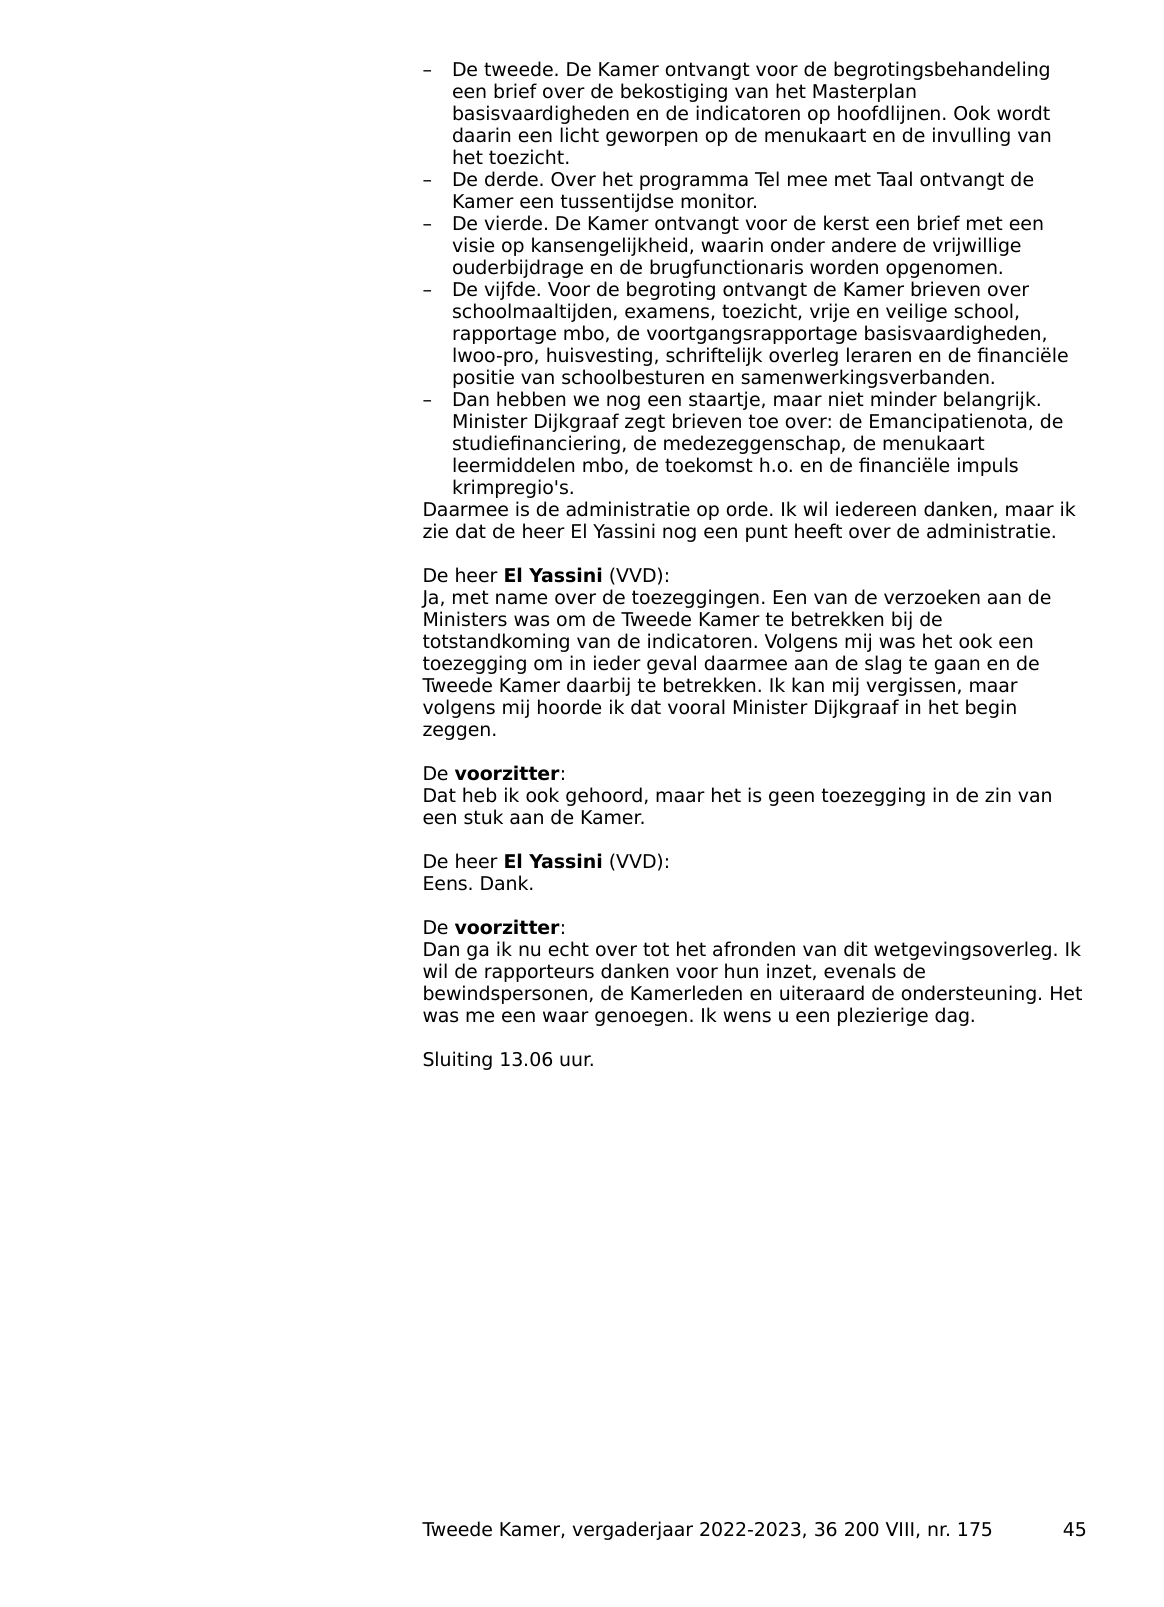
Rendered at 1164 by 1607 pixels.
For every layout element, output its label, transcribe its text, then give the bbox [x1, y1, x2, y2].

text – Dan hebben we nog een staartje, maar niet minder belangrijk. Minister Dijkgraaf zegt brieven toe over: de Emancipatienota, de studiefinanciering, de medezeggenschap, de menukaart leermiddelen mbo, de toekomst h.o. en de financiële impuls krimpregio's. [422, 389, 1087, 499]
text Sluiting 13.06 uur. [422, 1049, 1087, 1071]
text – De vierde. De Kamer ontvangt voor de kerst een brief met een visie op kansengelijkheid, waarin onder andere de vrijwillige ouderbijdrage en de brugfunctionaris worden opgenomen. [422, 213, 1087, 279]
text – De derde. Over het programma Tel mee met Taal ontvangt de Kamer een tussentijdse monitor. [422, 169, 1087, 213]
text Daarmee is de administratie op orde. Ik wil iedereen danken, maar ik zie dat de heer El Yassini nog een punt heeft over de administratie. [422, 499, 1087, 543]
text – De vijfde. Voor de begroting ontvangt de Kamer brieven over schoolmaaltijden, examens, toezicht, vrije en veilige school, rapportage mbo, de voortgangsrapportage basisvaardigheden, lwoo-pro, huisvesting, schriftelijk overleg leraren en de financiële positie van schoolbesturen en samenwerkingsverbanden. [422, 279, 1087, 389]
text Dat heb ik ook gehoord, maar het is geen toezegging in de zin van een stuk aan de Kamer. [422, 785, 1087, 829]
text Ja, met name over de toezeggingen. Een van de verzoeken aan de Ministers was om de Tweede Kamer te betrekken bij de totstandkoming van de indicatoren. Volgens mij was het ook een toezegging om in ieder geval daarmee aan de slag te gaan en de Tweede Kamer daarbij te betrekken. Ik kan mij vergissen, maar volgens mij hoorde ik dat vooral Minister Dijkgraaf in het begin zeggen. [422, 587, 1087, 741]
text De heer El Yassini (VVD): [422, 565, 1087, 587]
text – De tweede. De Kamer ontvangt voor de begrotingsbehandeling een brief over de bekostiging van het Masterplan basisvaardigheden en de indicatoren op hoofdlijnen. Ook wordt daarin een licht geworpen op de menukaart en de invulling van het toezicht. [422, 59, 1087, 169]
text De heer El Yassini (VVD): [422, 851, 1087, 873]
text Dan ga ik nu echt over tot het afronden van dit wetgevingsoverleg. Ik wil de rapporteurs danken voor hun inzet, evenals de bewindspersonen, de Kamerleden en uiteraard de ondersteuning. Het was me een waar genoegen. Ik wens u een plezierige dag. [422, 939, 1087, 1027]
text De voorzitter: [422, 917, 1087, 939]
text De voorzitter: [422, 763, 1087, 785]
text Eens. Dank. [422, 873, 1087, 895]
